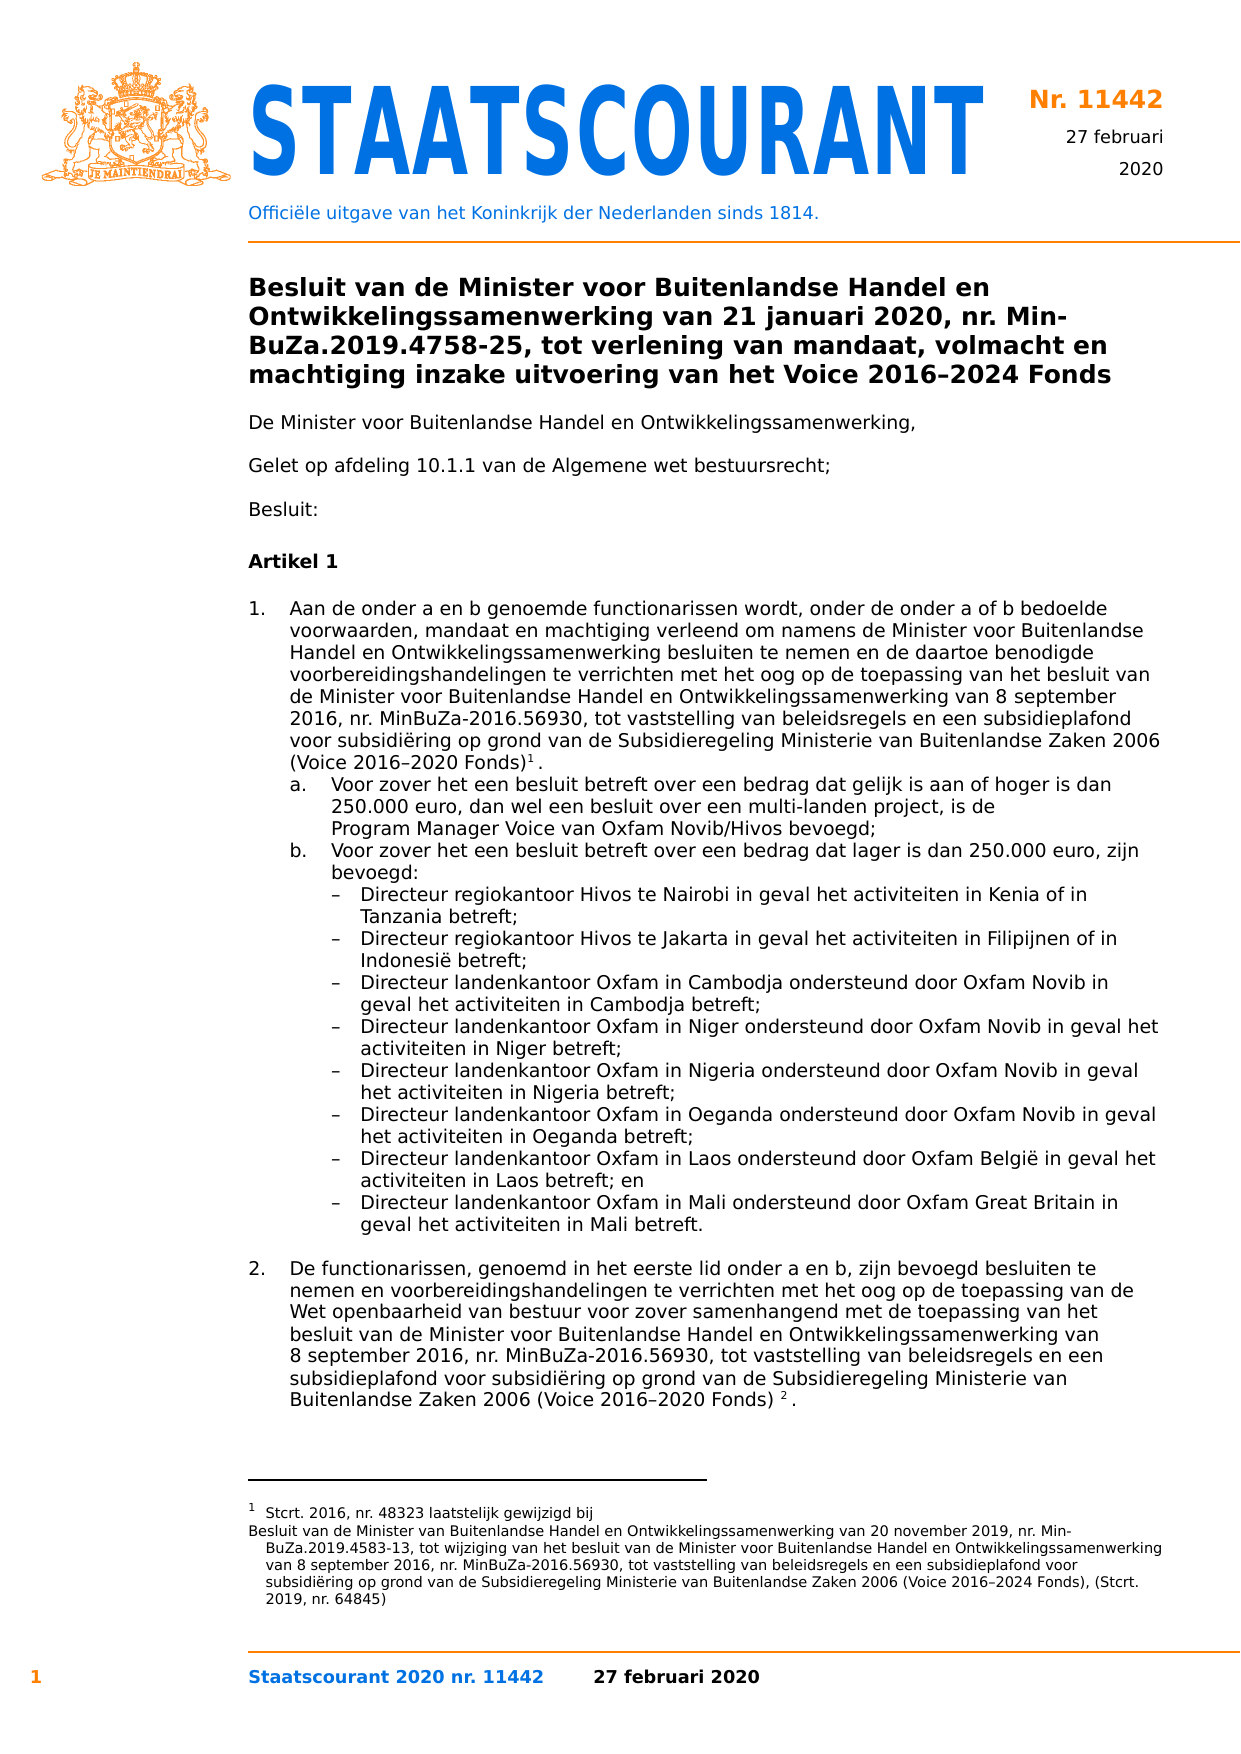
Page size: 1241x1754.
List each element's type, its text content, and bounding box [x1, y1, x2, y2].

text Besluit: [248, 499, 1163, 521]
text Stcrt. 2016, nr. 48323 laatstelijk gewijzigd bij [248, 1501, 1163, 1523]
table_cell Officiële uitgave van het Koninkrijk der Nederlanden sinds 1814. [248, 203, 1240, 241]
text 1. Aan de onder a en b genoemde functionarissen wordt, onder de onder a of b bedoelde voorwaarden, mandaat en machtiging verleend om namens de Minister voor Buitenlandse Handel en Ontwikkelingssamenwerking besluiten te nemen en de daartoe benodigde voorbereidingshandelingen te verrichten met het oog op de toepassing van het besluit van de Minister voor Buitenlandse Handel en Ontwikkelingssamenwerking van 8 september 2016, nr. MinBuZa-2016.56930, tot vaststelling van beleidsregels en een subsidieplafond voor subsidiëring op grond van de Subsidieregeling Ministerie van Buitenlandse Zaken 2006 (Voice 2016–2020 Fonds). [248, 598, 1163, 774]
text – Directeur regiokantoor Hivos te Nairobi in geval het activiteiten in Kenia of in Tanzania betreft; [331, 884, 1163, 928]
text – Directeur landenkantoor Oxfam in Nigeria ondersteund door Oxfam Novib in geval het activiteiten in Nigeria betreft; [331, 1060, 1163, 1104]
text a. Voor zover het een besluit betreft over een bedrag dat gelijk is aan of hoger is dan 250.000 euro, dan wel een besluit over een multi-landen project, is de [289, 774, 1163, 818]
text De Minister voor Buitenlandse Handel en Ontwikkelingssamenwerking, [248, 412, 1163, 433]
text – Directeur regiokantoor Hivos te Jakarta in geval het activiteiten in Filipijnen of in Indonesië betreft; [331, 928, 1163, 972]
table_header [25, 62, 248, 241]
text Program Manager Voice van Oxfam Novib/Hivos bevoegd; [331, 818, 1163, 840]
table_header Nr. 11442 [998, 62, 1240, 121]
subtitle Besluit van de Minister voor Buitenlandse Handel en Ontwikkelingssamenwerking van 21 januari 2020, nr. Min-BuZa.2019.4758-25, tot verlening van mandaat, volmacht en machtiging inzake uitvoering van het Voice 2016–2024 Fonds [248, 273, 1163, 390]
table_header STAATSCOURANT [248, 62, 998, 203]
text – Directeur landenkantoor Oxfam in Cambodja ondersteund door Oxfam Novib in geval het activiteiten in Cambodja betreft; [331, 972, 1163, 1016]
text 2. De functionarissen, genoemd in het eerste lid onder a en b, zijn bevoegd besluiten te nemen en voorbereidingshandelingen te verrichten met het oog op de toepassing van de Wet openbaarheid van bestuur voor zover samenhangend met de toepassing van het besluit van de Minister voor Buitenlandse Handel en Ontwikkelingssamenwerking van 8 september 2016, nr. MinBuZa-2016.56930, tot vaststelling van beleidsregels en een subsidieplafond voor subsidiëring op grond van de Subsidieregeling Ministerie van Buitenlandse Zaken 2006 (Voice 2016–2020 Fonds) . [248, 1257, 1163, 1411]
text – Directeur landenkantoor Oxfam in Mali ondersteund door Oxfam Great Britain in geval het activiteiten in Mali betreft. [331, 1192, 1163, 1236]
text Besluit van de Minister van Buitenlandse Handel en Ontwikkelingssamenwerking van 20 november 2019, nr. Min-BuZa.2019.4583-13, tot wijziging van het besluit van de Minister voor Buitenlandse Handel en Ontwikkelingssamenwerking van 8 september 2016, nr. MinBuZa-2016.56930, tot vaststelling van beleidsregels en een subsidieplafond voor subsidiëring op grond van de Subsidieregeling Ministerie van Buitenlandse Zaken 2006 (Voice 2016–2024 Fonds), (Stcrt. 2019, nr. 64845) [248, 1523, 1163, 1608]
text b. Voor zover het een besluit betreft over een bedrag dat lager is dan 250.000 euro, zijn bevoegd: [289, 840, 1163, 884]
text – Directeur landenkantoor Oxfam in Laos ondersteund door Oxfam België in geval het activiteiten in Laos betreft; en [331, 1148, 1163, 1192]
table_cell 2020 [998, 153, 1240, 203]
picture [41, 62, 231, 186]
subtitle Artikel 1 [248, 551, 1163, 573]
text – Directeur landenkantoor Oxfam in Niger ondersteund door Oxfam Novib in geval het activiteiten in Niger betreft; [331, 1016, 1163, 1060]
text Gelet op afdeling 10.1.1 van de Algemene wet bestuursrecht; [248, 455, 1163, 477]
text – Directeur landenkantoor Oxfam in Oeganda ondersteund door Oxfam Novib in geval het activiteiten in Oeganda betreft; [331, 1104, 1163, 1148]
table_cell 27 februari [998, 121, 1240, 153]
